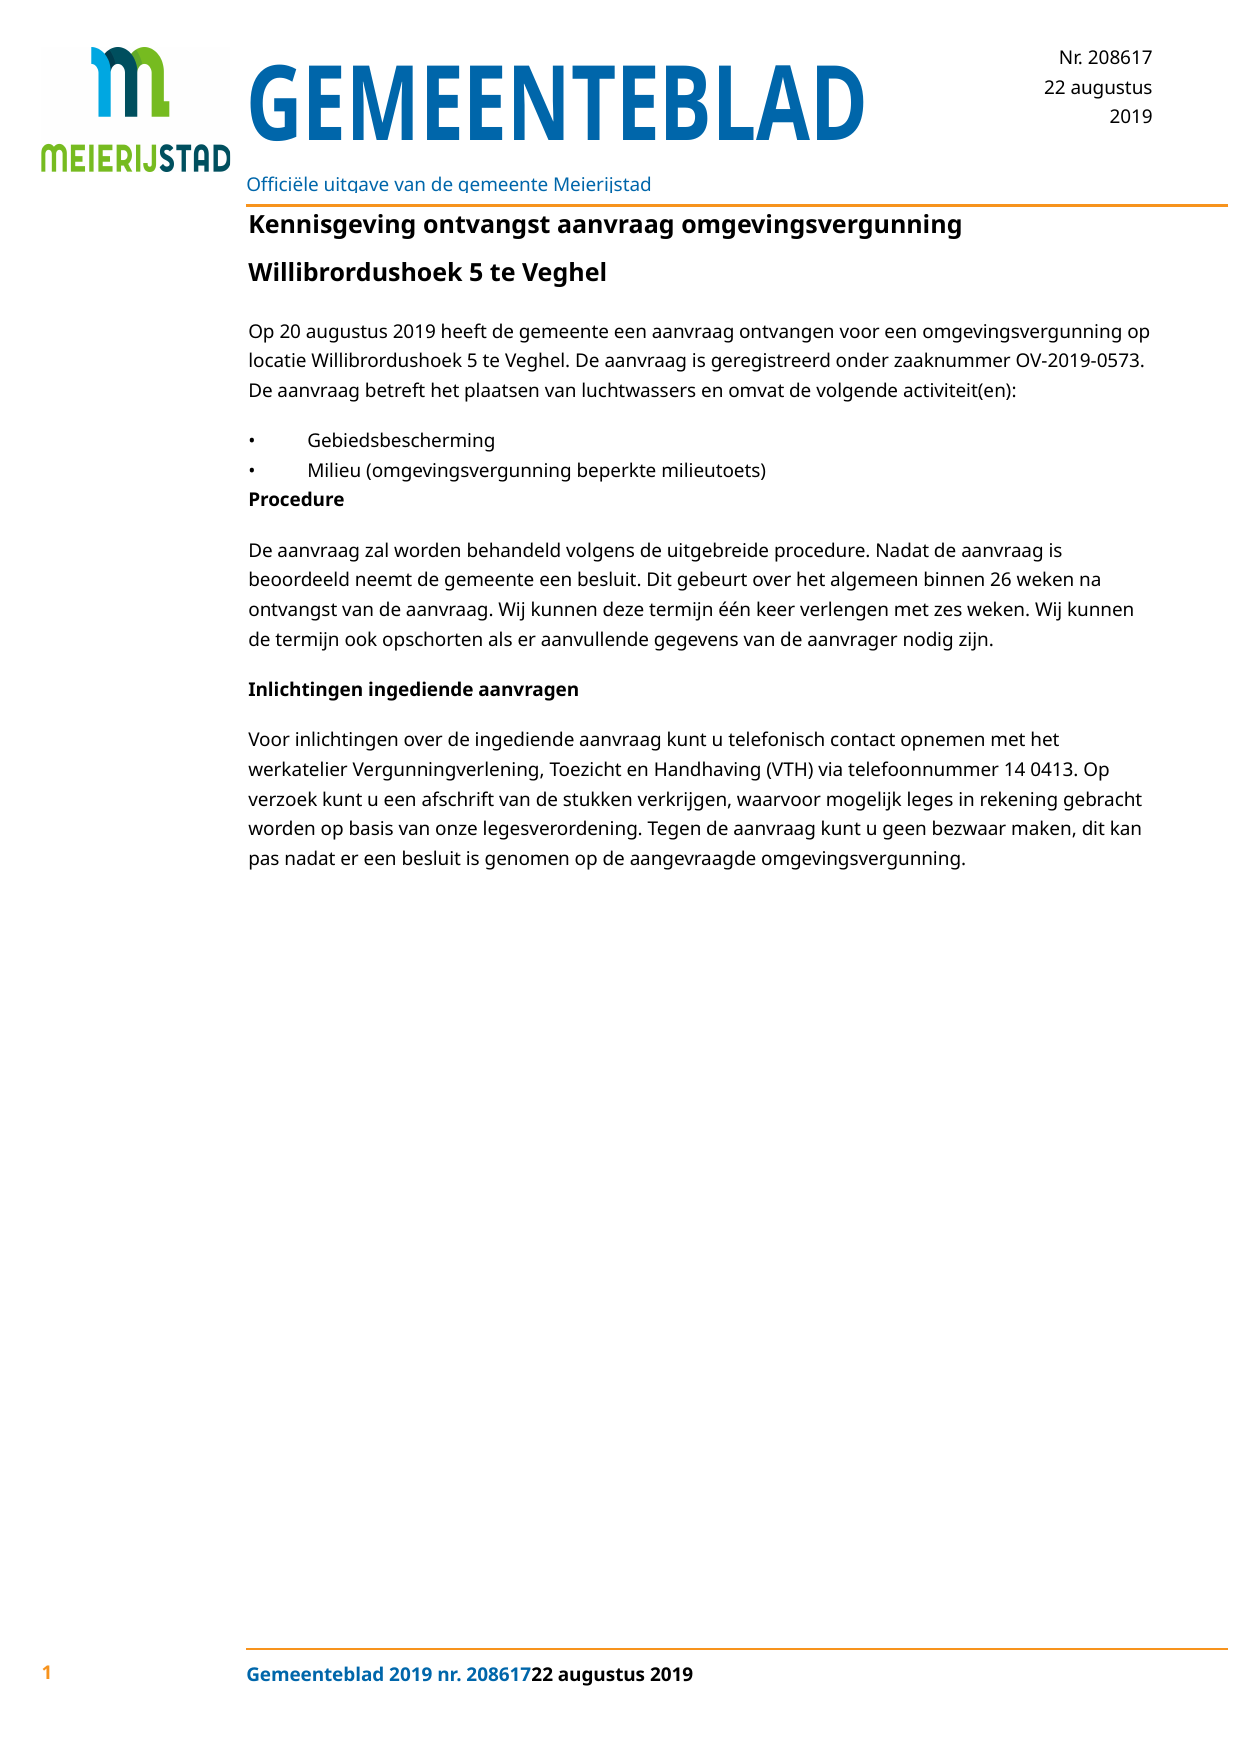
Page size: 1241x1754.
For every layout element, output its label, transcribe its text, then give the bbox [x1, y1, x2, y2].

text Kennisgeving ontvangst aanvraag omgevingsvergunning Willibrordushoek 5 te Veghel [248, 207, 1152, 288]
text Procedure [248, 487, 1152, 512]
text Voor inlichtingen over de ingediende aanvraag kunt u telefonisch contact opnemen met het werkatelier Vergunningverlening, Toezicht en Handhaving (VTH) via telefoonnummer 14 0413. Op verzoek kunt u een afschrift van de stukken verkrijgen, waarvoor mogelijk leges in rekening gebracht worden op basis van onze legesverordening. Tegen de aanvraag kunt u geen bezwaar maken, dit kan pas nadat er een besluit is genomen op de aangevraagde omgevingsvergunning. [248, 727, 1152, 871]
picture [41, 47, 231, 172]
text De aanvraag zal worden behandeld volgens de uitgebreide procedure. Nadat de aanvraag is beoordeeld neemt de gemeente een besluit. Dit gebeurt over het algemeen binnen 26 weken na ontvangst van de aanvraag. Wij kunnen deze termijn één keer verlengen met zes weken. Wij kunnen de termijn ook opschorten als er aanvullende gegevens van de aanvrager nodig zijn. [248, 537, 1152, 652]
list Gebiedsbescherming [248, 427, 1152, 453]
text Inlichtingen ingediende aanvragen [248, 676, 1152, 702]
text Op 20 augustus 2019 heeft de gemeente een aanvraag ontvangen voor een omgevingsvergunning op locatie Willibrordushoek 5 te Veghel. De aanvraag is geregistreerd onder zaaknummer OV-2019-0573. De aanvraag betreft het plaatsen van luchtwassers en omvat de volgende activiteit(en): [248, 318, 1152, 403]
list Milieu (omgevingsvergunning beperkte milieutoets) [248, 457, 1152, 483]
